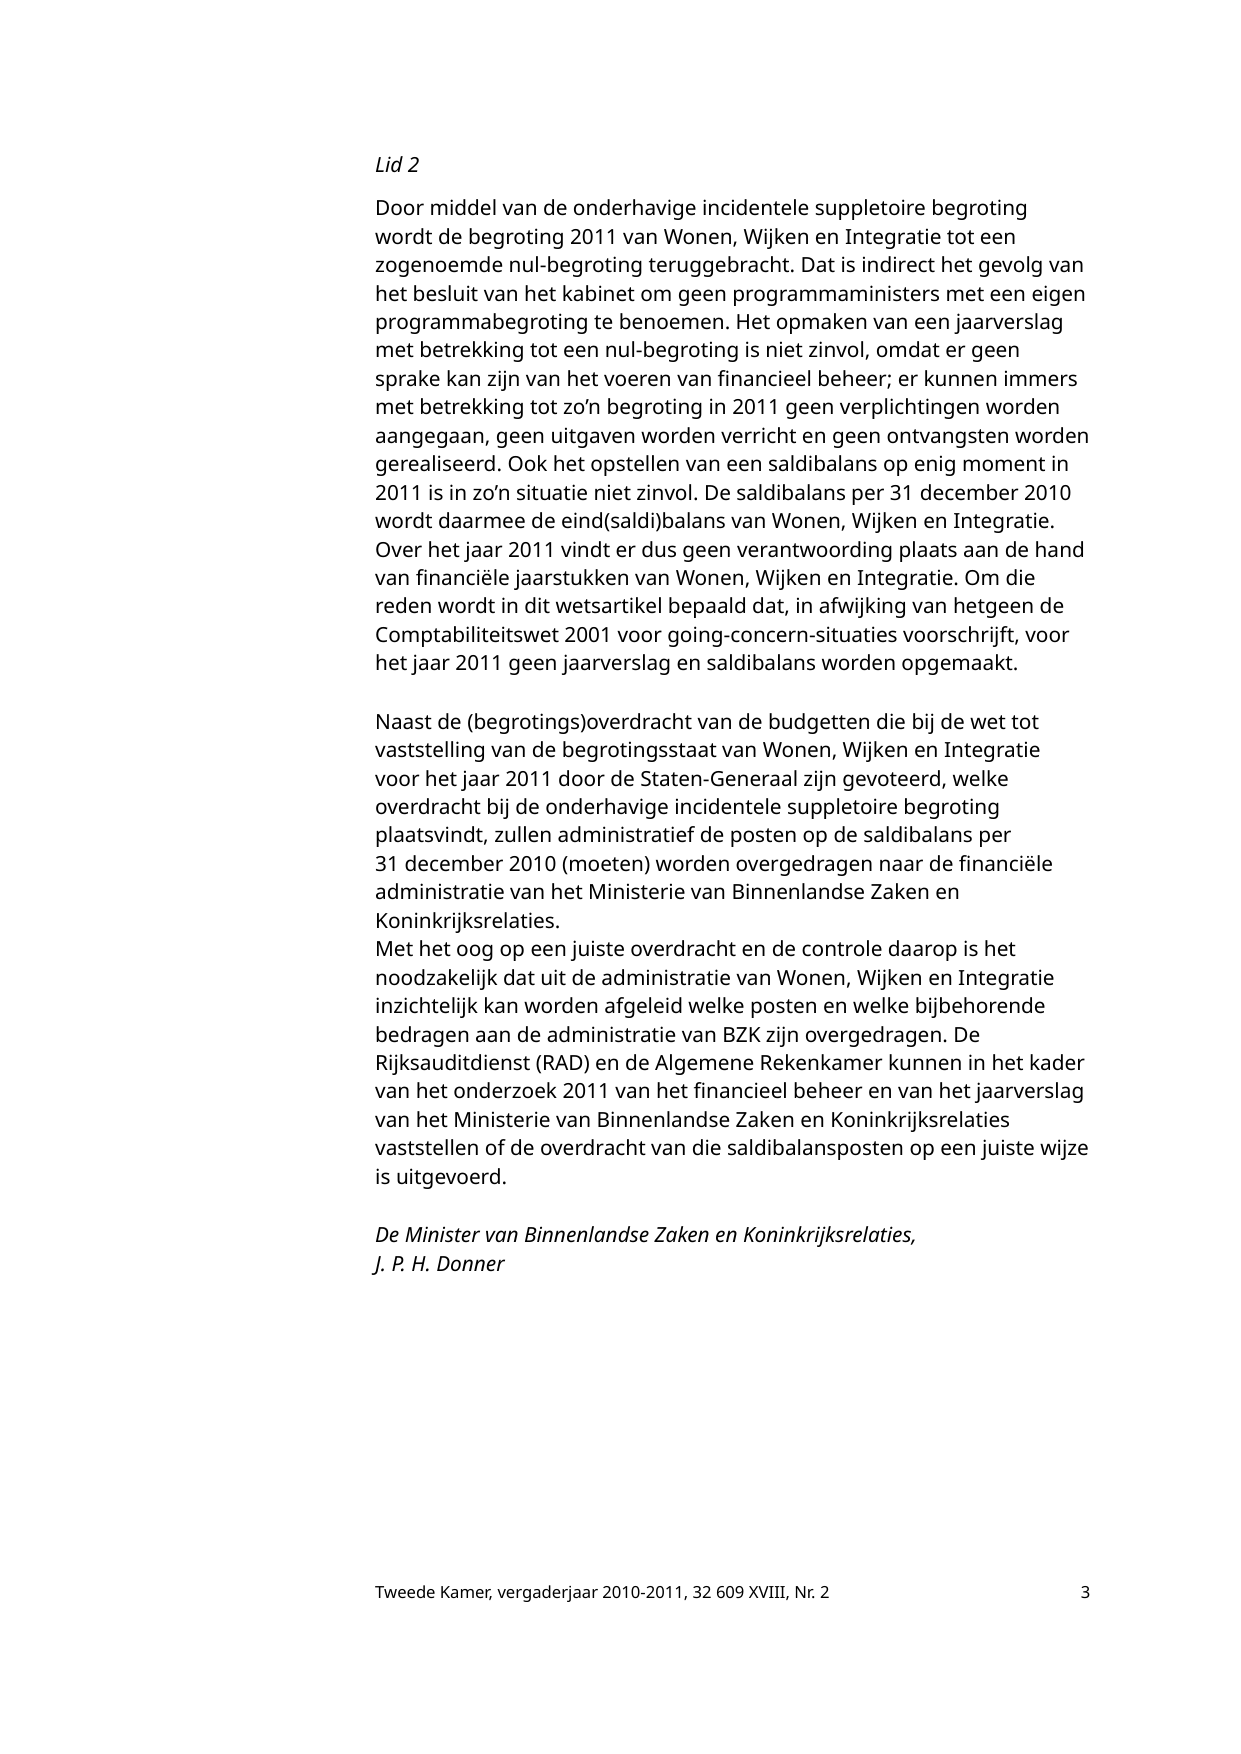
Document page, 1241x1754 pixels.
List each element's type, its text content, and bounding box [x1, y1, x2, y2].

text Lid 2 [375, 150, 1090, 178]
text J. P. H. Donner [375, 1249, 1090, 1277]
text Door middel van de onderhavige incidentele suppletoire begroting wordt de begroting 2011 van Wonen, Wijken en Integratie tot een zogenoemde nul-begroting teruggebracht. Dat is indirect het gevolg van het besluit van het kabinet om geen programmaministers met een eigen programmabegroting te benoemen. Het opmaken van een jaarverslag met betrekking tot een nul-begroting is niet zinvol, omdat er geen sprake kan zijn van het voeren van financieel beheer; er kunnen immers met betrekking tot zo’n begroting in 2011 geen verplichtingen worden aangegaan, geen uitgaven worden verricht en geen ontvangsten worden gerealiseerd. Ook het opstellen van een saldibalans op enig moment in 2011 is in zo’n situatie niet zinvol. De saldibalans per 31 december 2010 wordt daarmee de eind(saldi)balans van Wonen, Wijken en Integratie. Over het jaar 2011 vindt er dus geen verantwoording plaats aan de hand van financiële jaarstukken van Wonen, Wijken en Integratie. Om die reden wordt in dit wetsartikel bepaald dat, in afwijking van hetgeen de Comptabiliteitswet 2001 voor going-concern-situaties voorschrijft, voor het jaar 2011 geen jaarverslag en saldibalans worden opgemaakt. [375, 193, 1090, 677]
text Met het oog op een juiste overdracht en de controle daarop is het noodzakelijk dat uit de administratie van Wonen, Wijken en Integratie inzichtelijk kan worden afgeleid welke posten en welke bijbehorende bedragen aan de administratie van BZK zijn overgedragen. De Rijksauditdienst (RAD) en de Algemene Rekenkamer kunnen in het kader van het onderzoek 2011 van het financieel beheer en van het jaarverslag van het Ministerie van Binnenlandse Zaken en Koninkrijksrelaties vaststellen of de overdracht van die saldibalansposten op een juiste wijze is uitgevoerd. [375, 934, 1090, 1190]
text De Minister van Binnenlandse Zaken en Koninkrijksrelaties, [375, 1220, 1090, 1249]
text Naast de (begrotings)overdracht van de budgetten die bij de wet tot vaststelling van de begrotingsstaat van Wonen, Wijken en Integratie voor het jaar 2011 door de Staten-Generaal zijn gevoteerd, welke overdracht bij de onderhavige incidentele suppletoire begroting plaatsvindt, zullen administratief de posten op de saldibalans per 31 december 2010 (moeten) worden overgedragen naar de financiële administratie van het Ministerie van Binnenlandse Zaken en Koninkrijksrelaties. [375, 707, 1090, 934]
